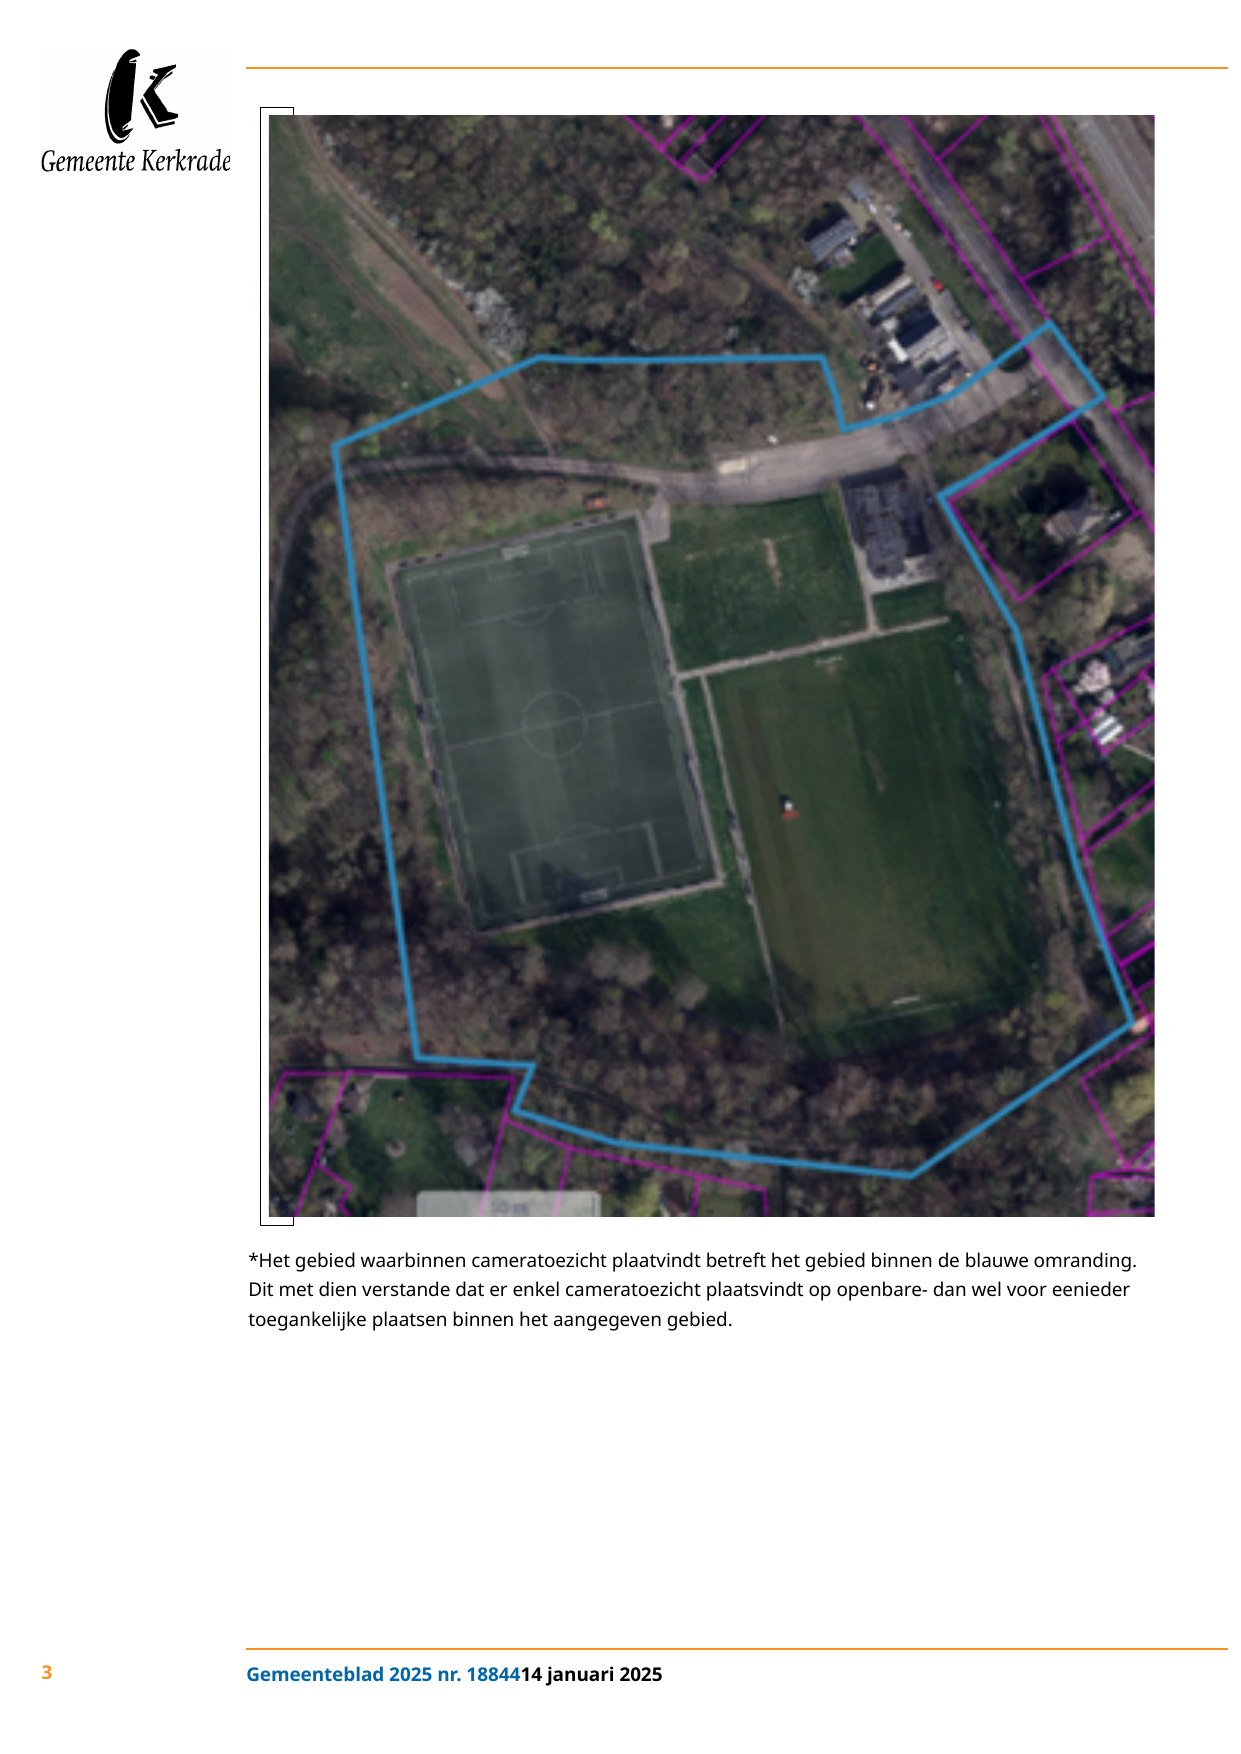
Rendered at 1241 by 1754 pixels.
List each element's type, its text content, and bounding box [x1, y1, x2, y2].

picture [268, 115, 1155, 1217]
picture [41, 47, 231, 172]
text *Het gebied waarbinnen cameratoezicht plaatvindt betreft het gebied binnen de blauwe omranding. Dit met dien verstande dat er enkel cameratoezicht plaatsvindt op openbare- dan wel voor eenieder toegankelijke plaatsen binnen het aangegeven gebied. [248, 1247, 1152, 1332]
